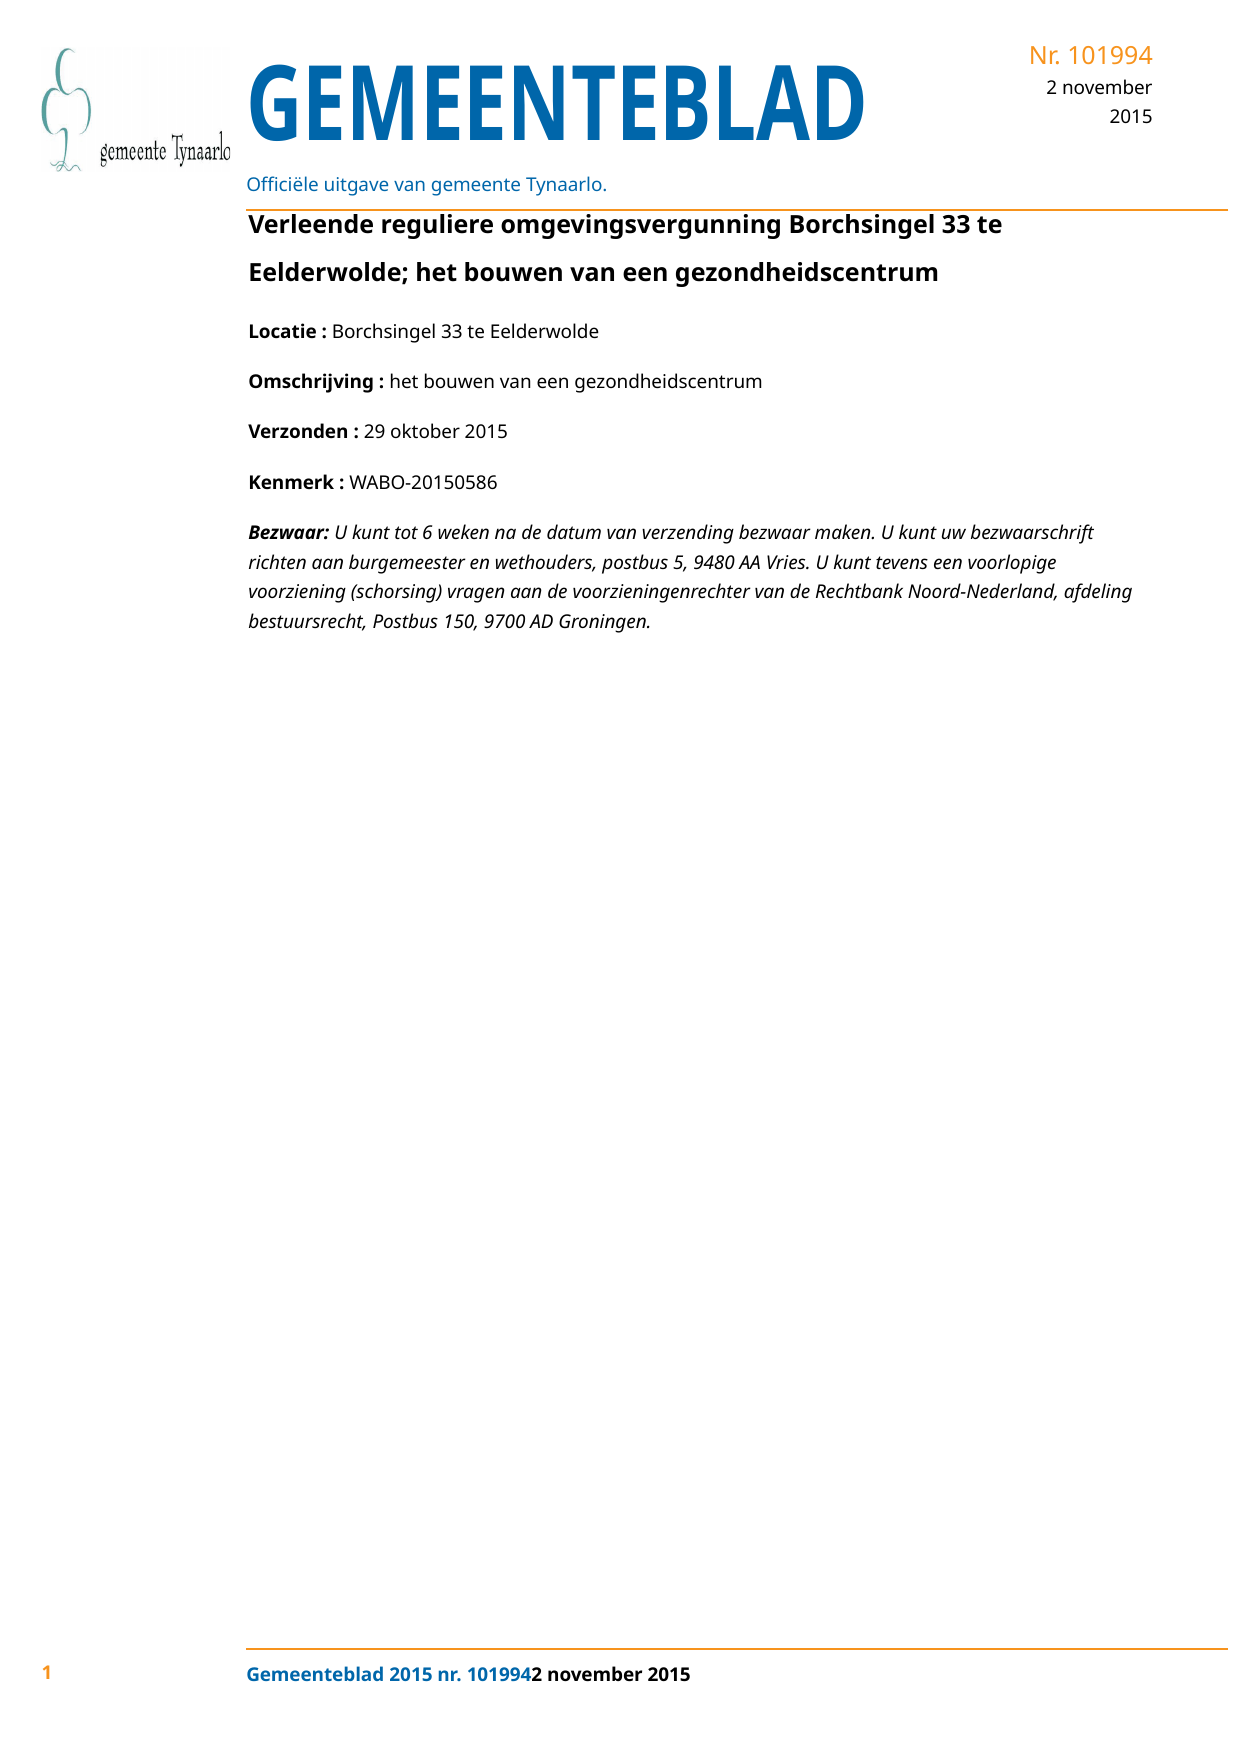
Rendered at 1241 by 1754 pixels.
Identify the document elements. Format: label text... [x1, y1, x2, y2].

picture [41, 47, 231, 172]
text Omschrijving : het bouwen van een gezondheidscentrum [248, 368, 1152, 394]
text Bezwaar: U kunt tot 6 weken na de datum van verzending bezwaar maken. U kunt uw bezwaarschrift richten aan burgemeester en wethouders, postbus 5, 9480 AA Vries. U kunt tevens een voorlopige voorziening (schorsing) vragen aan de voorzieningenrechter van de Rechtbank Noord-Nederland, afdeling bestuursrecht, Postbus 150, 9700 AD Groningen. [248, 519, 1152, 634]
text Locatie : Borchsingel 33 te Eelderwolde [248, 318, 1152, 344]
text Verzonden : 29 oktober 2015 [248, 419, 1152, 444]
text Verleende reguliere omgevingsvergunning Borchsingel 33 te Eelderwolde; het bouwen van een gezondheidscentrum [248, 211, 1152, 288]
text Kenmerk : WABO-20150586 [248, 469, 1152, 495]
